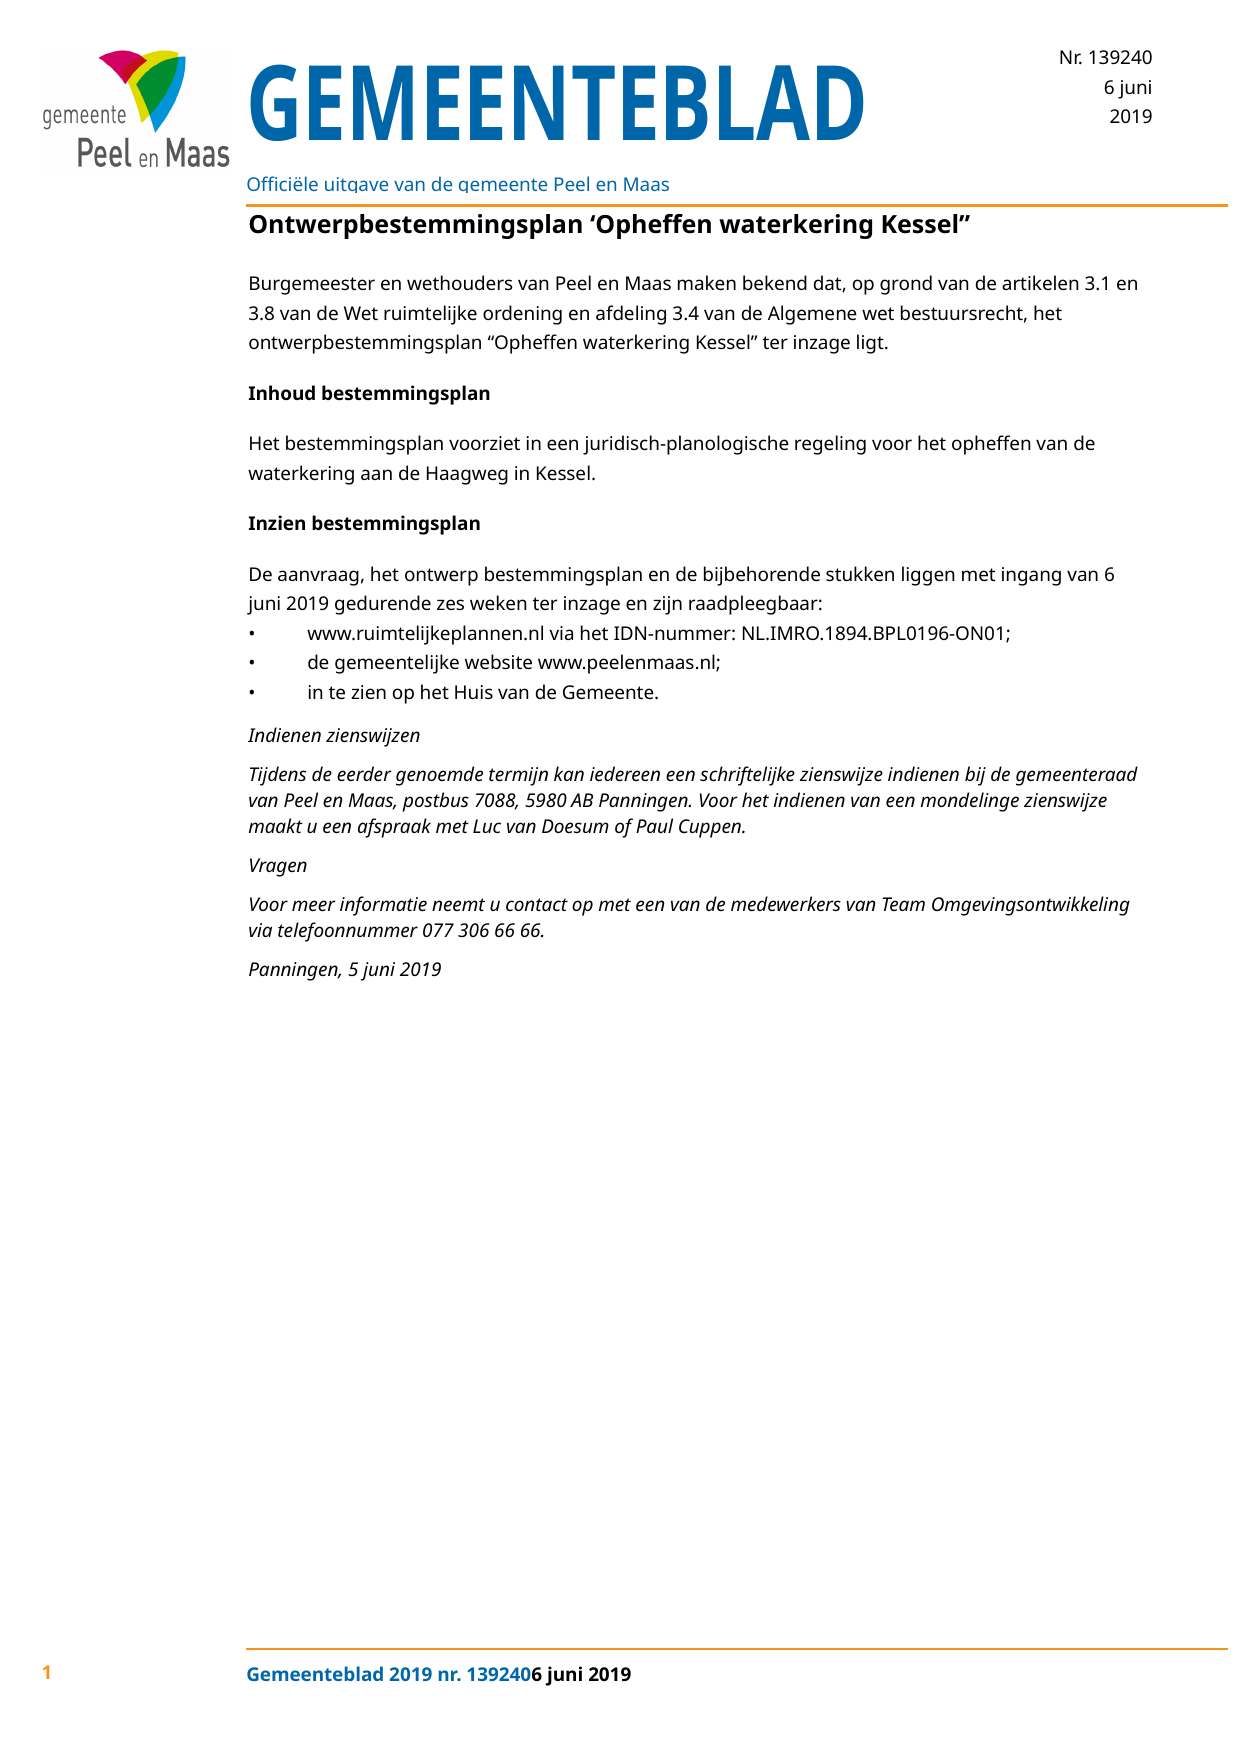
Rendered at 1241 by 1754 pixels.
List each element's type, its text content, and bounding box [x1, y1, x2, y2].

text Het bestemmingsplan voorziet in een juridisch-planologische regeling voor het opheffen van de waterkering aan de Haagweg in Kessel. [248, 430, 1152, 486]
text De aanvraag, het ontwerp bestemmingsplan en de bijbehorende stukken liggen met ingang van 6 juni 2019 gedurende zes weken ter inzage en zijn raadpleegbaar: [248, 561, 1152, 616]
list de gemeentelijke website www.peelenmaas.nl; [248, 649, 1152, 675]
text Ontwerpbestemmingsplan ‘Opheffen waterkering Kessel” [248, 207, 1152, 241]
text Panningen, 5 juni 2019 [248, 956, 1152, 982]
text Burgemeester en wethouders van Peel en Maas maken bekend dat, op grond van de artikelen 3.1 en 3.8 van de Wet ruimtelijke ordening en afdeling 3.4 van de Algemene wet bestuursrecht, het ontwerpbestemmingsplan “Opheffen waterkering Kessel” ter inzage ligt. [248, 270, 1152, 355]
text Tijdens de eerder genoemde termijn kan iedereen een schriftelijke zienswijze indienen bij de gemeenteraad van Peel en Maas, postbus 7088, 5980 AB Panningen. Voor het indienen van een mondelinge zienswijze maakt u een afspraak met Luc van Doesum of Paul Cuppen. [248, 761, 1152, 839]
text Inhoud bestemmingsplan [248, 380, 1152, 406]
text Inzien bestemmingsplan [248, 510, 1152, 536]
list www.ruimtelijkeplannen.nl via het IDN-nummer: NL.IMRO.1894.BPL0196-ON01; [248, 620, 1152, 646]
list in te zien op het Huis van de Gemeente. [248, 679, 1152, 705]
text Indienen zienswijzen [248, 722, 1152, 748]
text Voor meer informatie neemt u contact op met een van de medewerkers van Team Omgevingsontwikkeling via telefoonnummer 077 306 66 66. [248, 891, 1152, 943]
text Vragen [248, 852, 1152, 878]
picture [41, 47, 231, 172]
